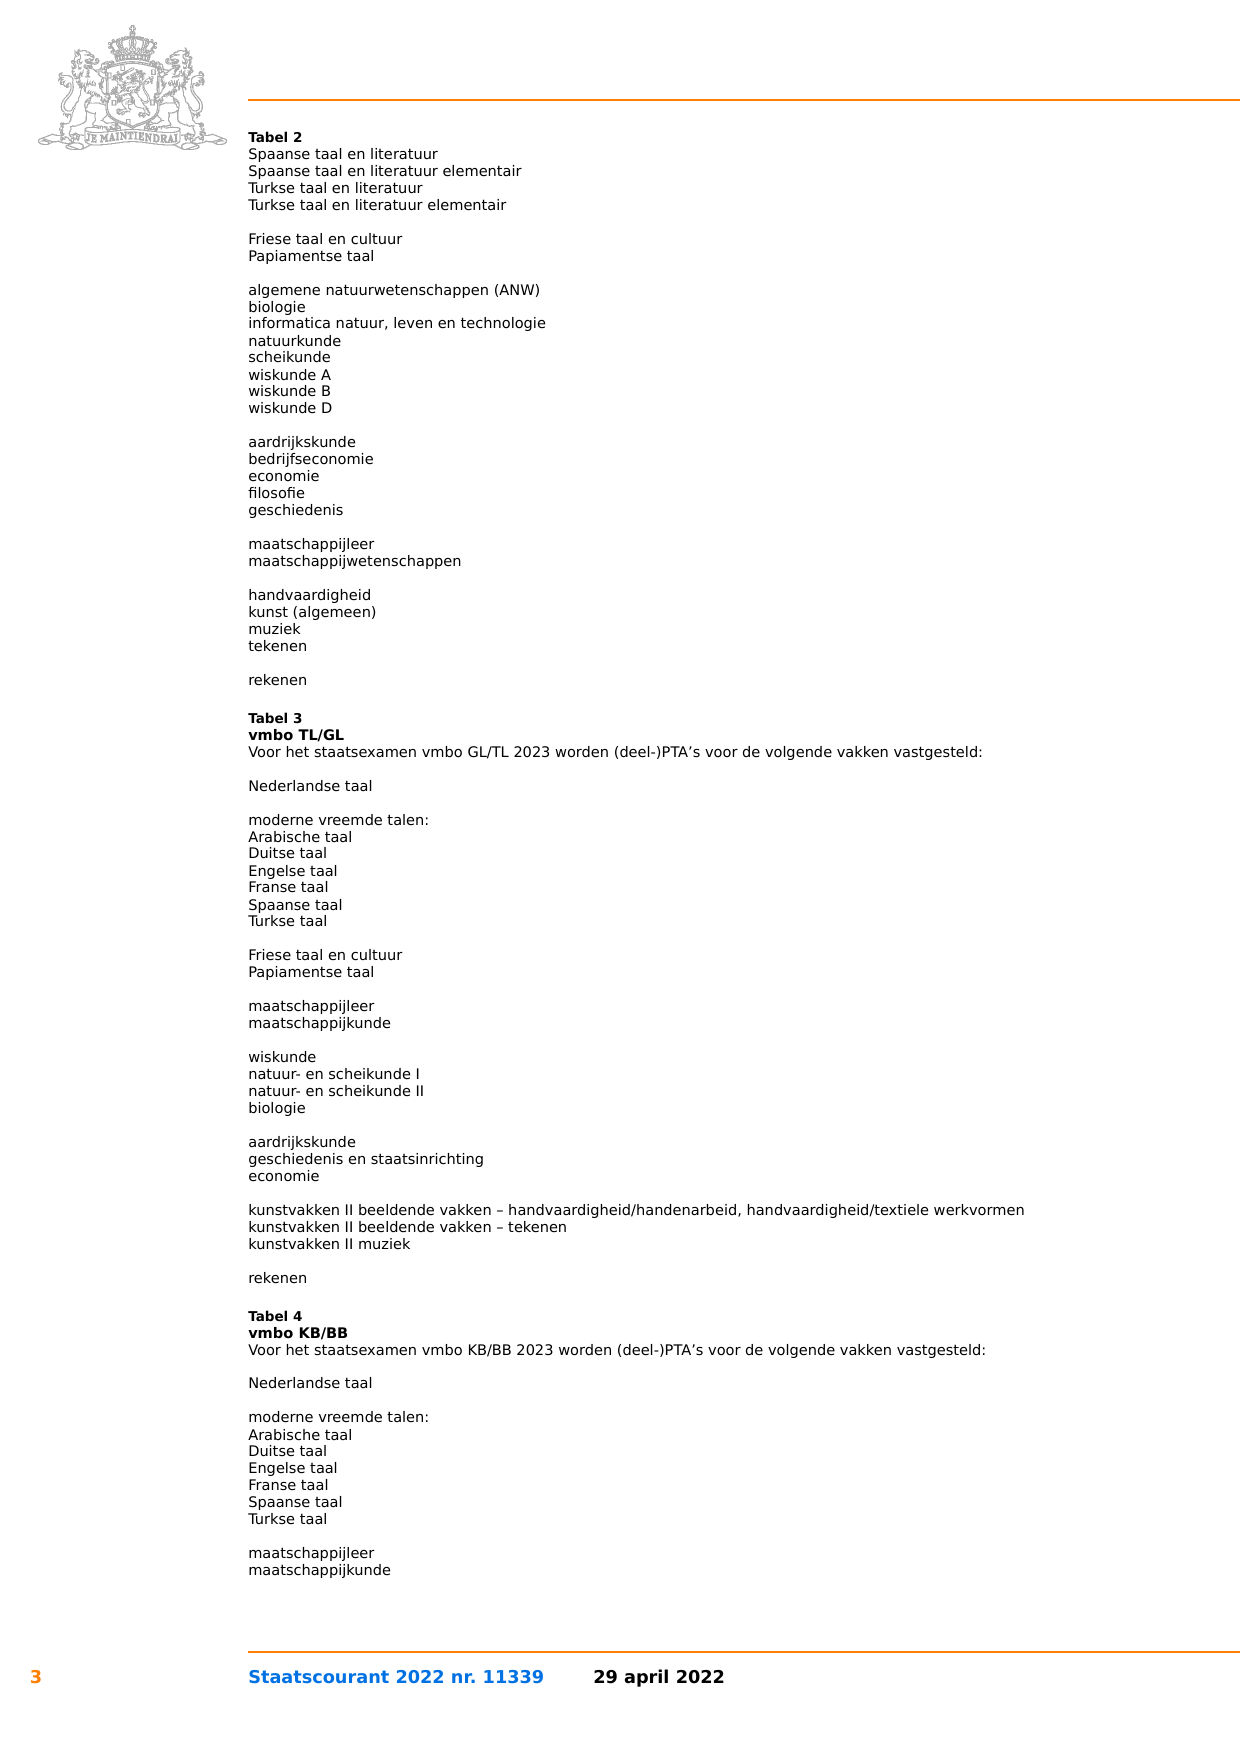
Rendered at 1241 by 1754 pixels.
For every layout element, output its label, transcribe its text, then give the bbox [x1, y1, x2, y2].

table_cell natuur- en scheikunde II [248, 1083, 1163, 1100]
table_cell [248, 1032, 1163, 1049]
table_cell algemene natuurwetenschappen (ANW) [248, 281, 1163, 298]
table_cell aardrijkskunde [248, 1134, 1163, 1151]
table_cell geschiedenis [248, 502, 1163, 519]
table_cell [248, 655, 1163, 672]
table_cell biologie [248, 1100, 1163, 1117]
table_cell economie [248, 1168, 1163, 1185]
table_cell Spaanse taal [248, 896, 1163, 913]
table_cell maatschappijkunde [248, 1562, 1163, 1579]
table_cell Nederlandse taal [248, 1375, 1163, 1392]
table_cell maatschappijleer [248, 536, 1163, 553]
table_cell [248, 1185, 1163, 1202]
picture [38, 25, 227, 150]
table_header Tabel 2 [248, 130, 1163, 146]
table_cell Papiamentse taal [248, 964, 1163, 981]
table_cell [248, 1393, 1163, 1409]
table_cell kunst (algemeen) [248, 604, 1163, 621]
table_cell kunstvakken II beeldende vakken – tekenen [248, 1219, 1163, 1236]
table_cell [248, 417, 1163, 434]
table_header Tabel 3 [248, 711, 1163, 727]
table_cell maatschappijleer [248, 998, 1163, 1015]
table_cell handvaardigheid [248, 587, 1163, 604]
table_cell Turkse taal en literatuur [248, 180, 1163, 197]
table_cell Franse taal [248, 1477, 1163, 1494]
table_cell kunstvakken II muziek [248, 1236, 1163, 1253]
table_cell [248, 1579, 1163, 1596]
table_cell [248, 1528, 1163, 1545]
table_cell [248, 761, 1163, 777]
table_cell maatschappijwetenschappen [248, 553, 1163, 570]
table_cell maatschappijkunde [248, 1015, 1163, 1032]
table_cell aardrijkskunde [248, 434, 1163, 451]
table_cell Voor het staatsexamen vmbo KB/BB 2023 worden (deel-)PTA’s voor de volgende vakken vastgesteld: [248, 1341, 1163, 1358]
table_cell [248, 930, 1163, 947]
table_cell Engelse taal [248, 863, 1163, 879]
table_cell geschiedenis en staatsinrichting [248, 1151, 1163, 1168]
table_cell [248, 795, 1163, 811]
table_cell informatica natuur, leven en technologie [248, 315, 1163, 332]
table_cell Turkse taal [248, 1511, 1163, 1528]
table_cell moderne vreemde talen: [248, 1409, 1163, 1426]
table_cell vmbo TL/GL [248, 727, 1163, 743]
table_header Tabel 4 [248, 1309, 1163, 1324]
table_cell natuurkunde [248, 333, 1163, 349]
table_cell [248, 981, 1163, 998]
table_cell Friese taal en cultuur [248, 231, 1163, 247]
table_cell maatschappijleer [248, 1545, 1163, 1562]
table_cell filosofie [248, 485, 1163, 502]
table_cell [248, 570, 1163, 587]
table_cell tekenen [248, 638, 1163, 655]
table_cell Franse taal [248, 879, 1163, 896]
table_cell biologie [248, 299, 1163, 315]
table_cell wiskunde [248, 1049, 1163, 1066]
table_cell economie [248, 468, 1163, 485]
table_cell [248, 214, 1163, 231]
table_cell Friese taal en cultuur [248, 947, 1163, 964]
table_cell muziek [248, 621, 1163, 638]
table_cell Papiamentse taal [248, 248, 1163, 264]
table_cell Arabische taal [248, 829, 1163, 845]
table_cell Spaanse taal en literatuur elementair [248, 163, 1163, 179]
table_cell [248, 1253, 1163, 1270]
table_cell [248, 265, 1163, 281]
table_cell bedrijfseconomie [248, 451, 1163, 468]
table_cell wiskunde A [248, 366, 1163, 383]
table_cell [248, 1359, 1163, 1375]
table_cell kunstvakken II beeldende vakken – handvaardigheid/handenarbeid, handvaardigheid/textiele werkvormen [248, 1202, 1163, 1219]
table_cell [248, 1117, 1163, 1134]
table_cell wiskunde B [248, 383, 1163, 400]
table_cell Duitse taal [248, 845, 1163, 862]
table_cell moderne vreemde talen: [248, 811, 1163, 828]
table_cell [248, 519, 1163, 536]
table_cell natuur- en scheikunde I [248, 1066, 1163, 1083]
table_cell Turkse taal [248, 913, 1163, 930]
table_cell rekenen [248, 672, 1163, 689]
table_cell Nederlandse taal [248, 778, 1163, 794]
table_cell Spaanse taal [248, 1494, 1163, 1511]
table_cell Arabische taal [248, 1426, 1163, 1443]
table_cell Voor het staatsexamen vmbo GL/TL 2023 worden (deel-)PTA’s voor de volgende vakken vastgesteld: [248, 744, 1163, 761]
table_cell Spaanse taal en literatuur [248, 146, 1163, 163]
table_cell vmbo KB/BB [248, 1325, 1163, 1341]
table_cell scheikunde [248, 349, 1163, 366]
table_cell Engelse taal [248, 1460, 1163, 1477]
table_cell wiskunde D [248, 400, 1163, 417]
table_cell Duitse taal [248, 1443, 1163, 1460]
table_cell rekenen [248, 1270, 1163, 1287]
table_cell Turkse taal en literatuur elementair [248, 197, 1163, 213]
